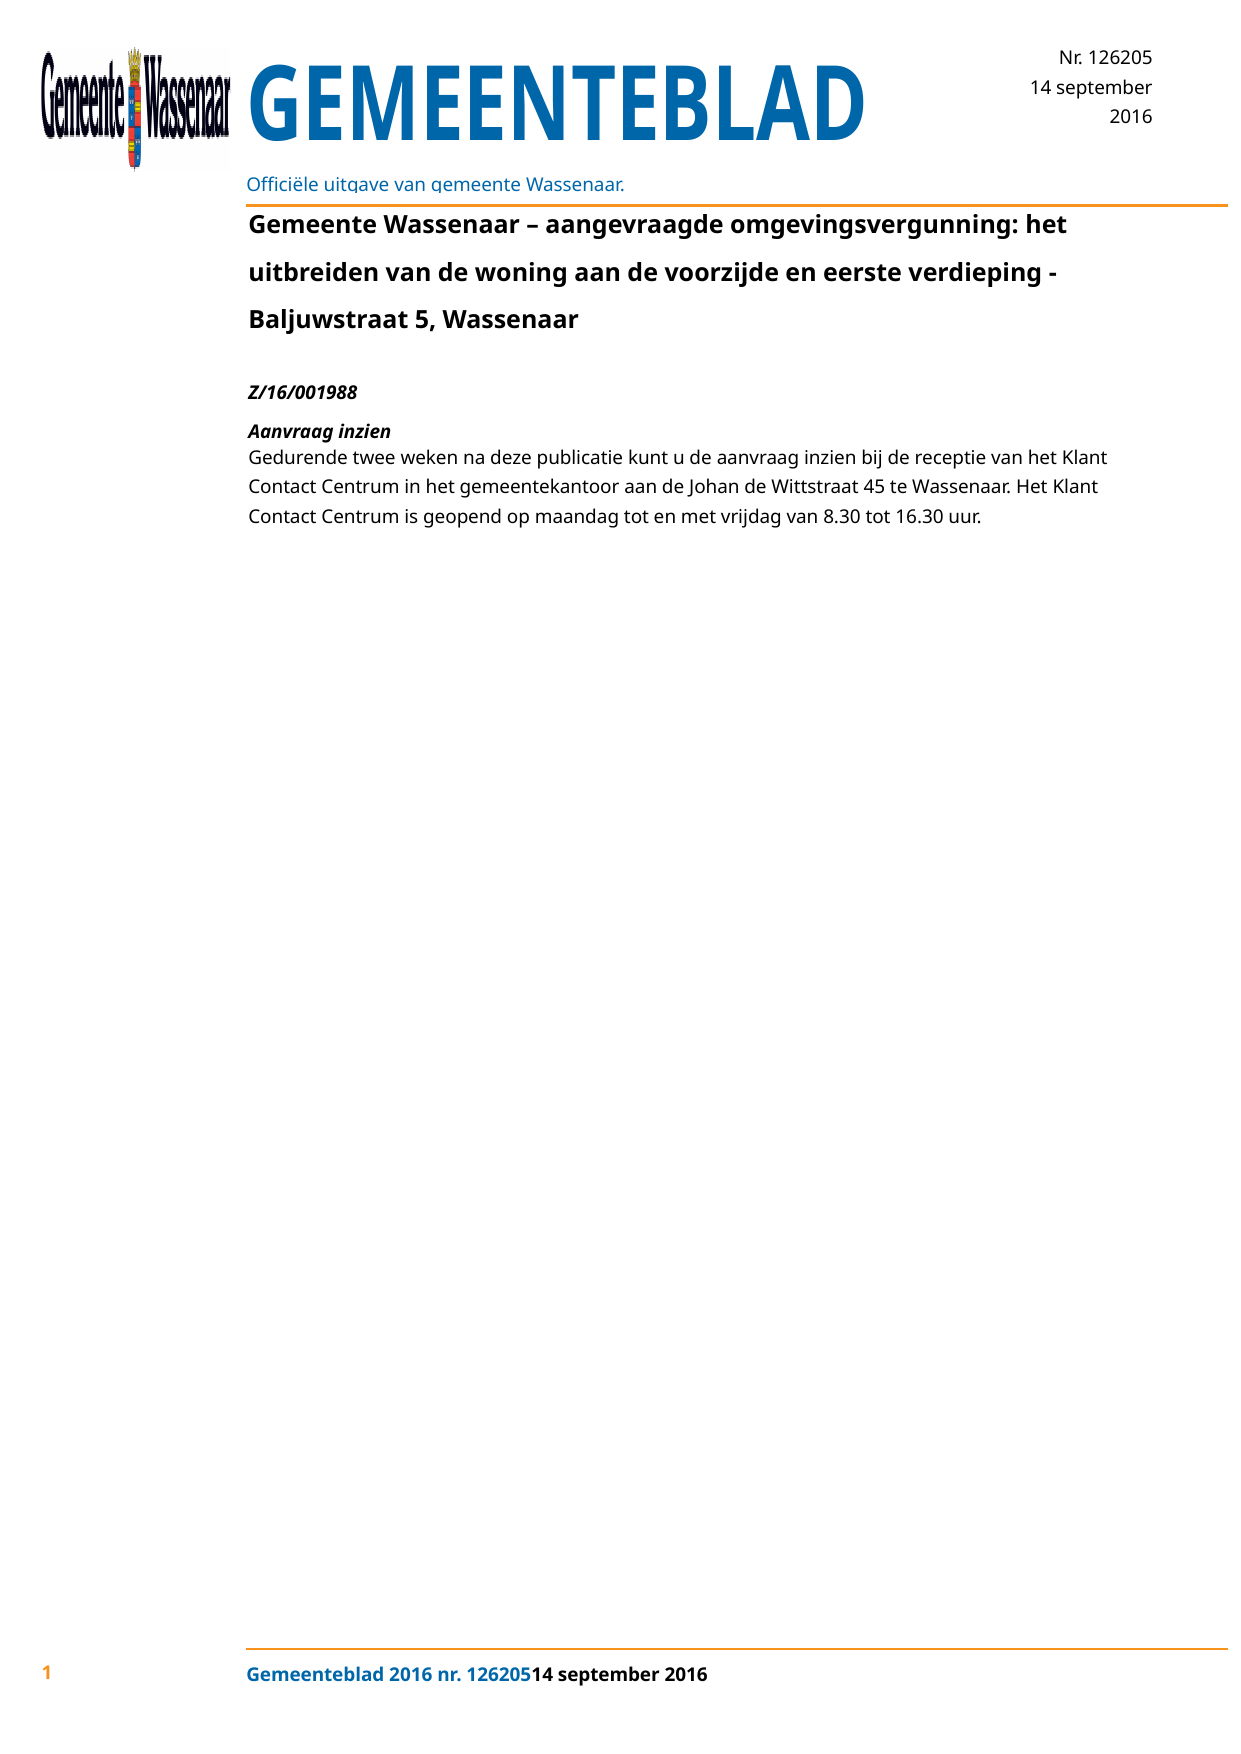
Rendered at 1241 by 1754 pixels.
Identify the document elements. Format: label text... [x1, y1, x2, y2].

picture [41, 47, 231, 172]
text Gemeente Wassenaar – aangevraagde omgevingsvergunning: het uitbreiden van de woning aan de voorzijde en eerste verdieping - Baljuwstraat 5, Wassenaar [248, 207, 1152, 336]
text Z/16/001988 [248, 379, 1152, 405]
text Gedurende twee weken na deze publicatie kunt u de aanvraag inzien bij de receptie van het Klant Contact Centrum in het gemeentekantoor aan de Johan de Wittstraat 45 te Wassenaar. Het Klant Contact Centrum is geopend op maandag tot en met vrijdag van 8.30 tot 16.30 uur. [248, 444, 1152, 529]
text Aanvraag inzien [248, 418, 1152, 444]
